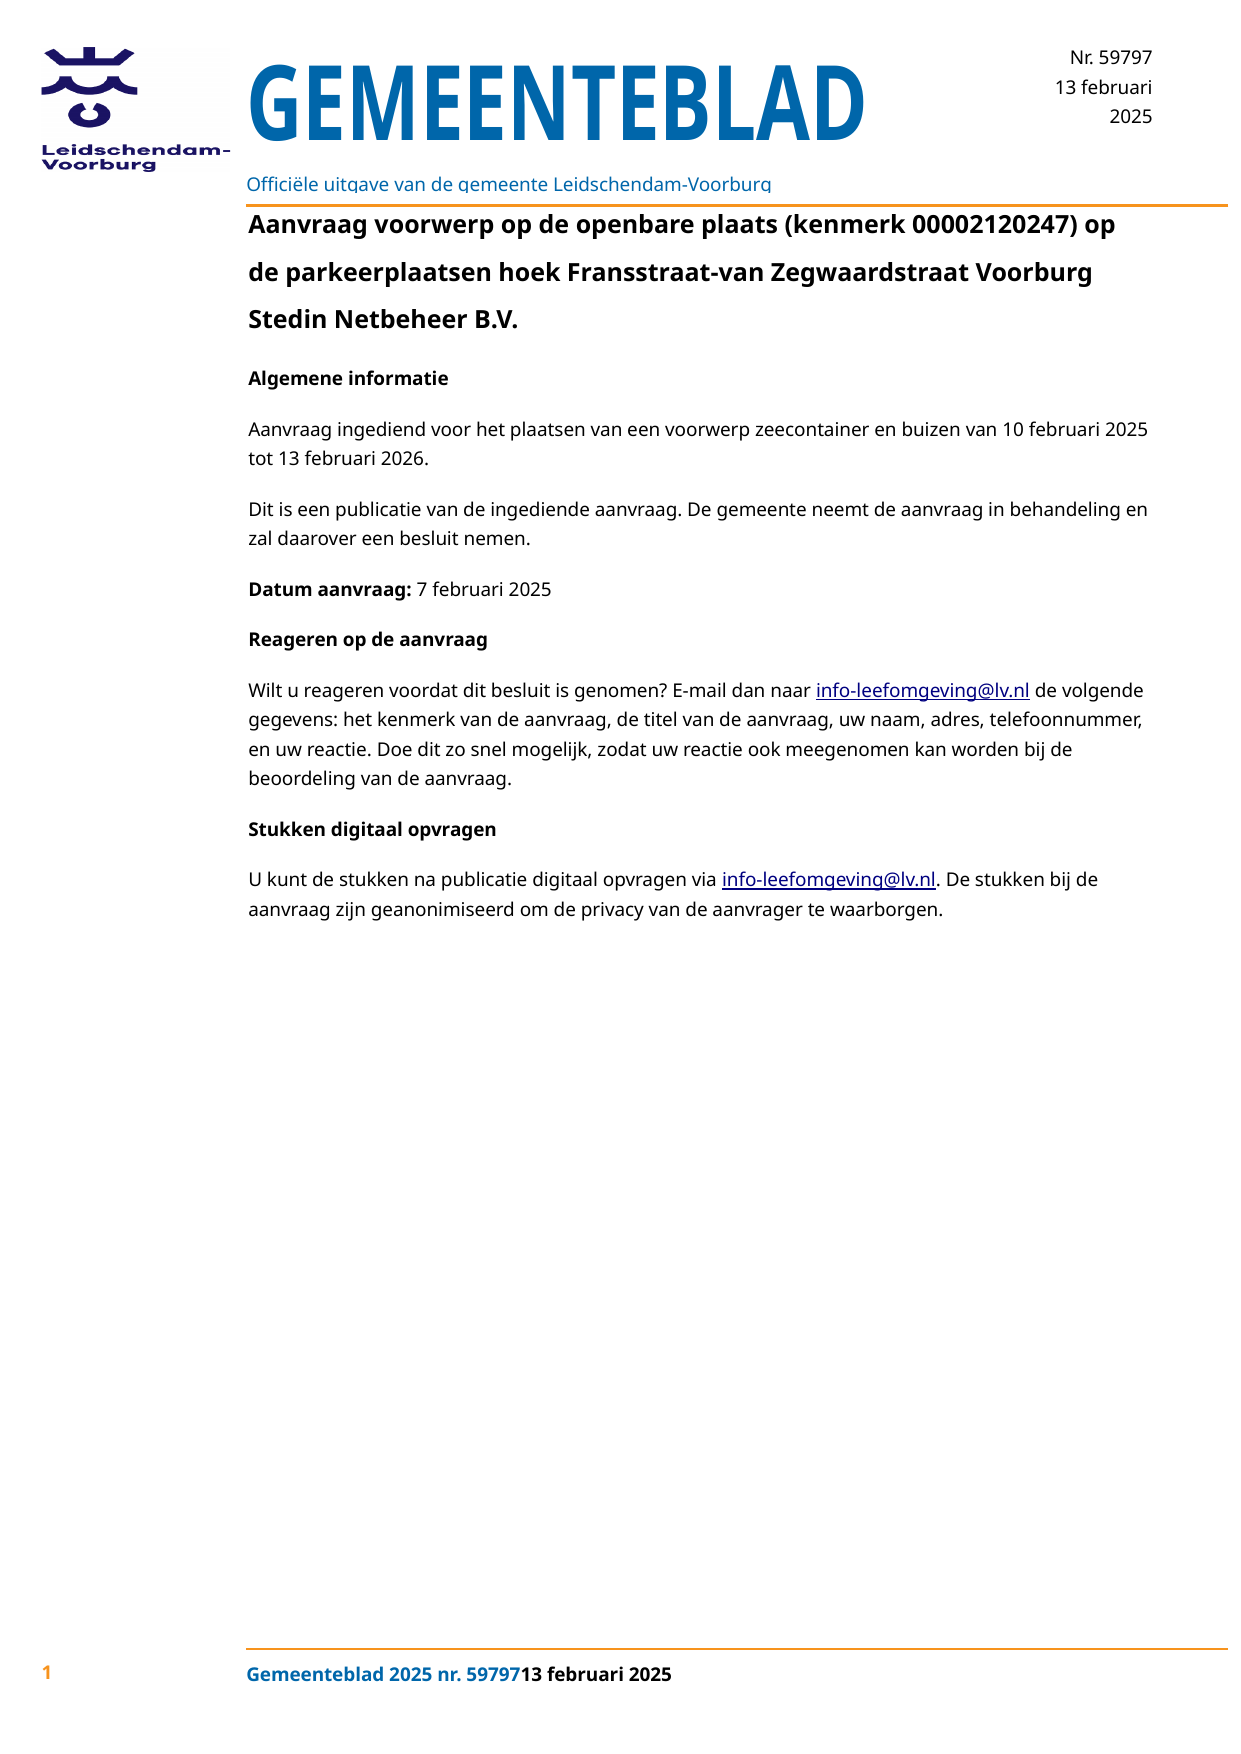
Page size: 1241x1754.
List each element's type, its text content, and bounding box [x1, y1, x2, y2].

text Dit is een publicatie van de ingediende aanvraag. De gemeente neemt de aanvraag in behandeling en zal daarover een besluit nemen. [248, 496, 1152, 551]
text Algemene informatie [248, 366, 1152, 391]
text Datum aanvraag: 7 februari 2025 [248, 576, 1152, 602]
text Wilt u reageren voordat dit besluit is genomen? E-mail dan naar info-leefomgeving@lv.nl de volgende gegevens: het kenmerk van de aanvraag, de titel van de aanvraag, uw naam, adres, telefoonnummer, en uw reactie. Doe dit zo snel mogelijk, zodat uw reactie ook meegenomen kan worden bij de beoordeling van de aanvraag. [248, 677, 1152, 791]
picture [41, 47, 231, 172]
text Aanvraag voorwerp op de openbare plaats (kenmerk 00002120247) op de parkeerplaatsen hoek Fransstraat-van Zegwaardstraat Voorburg Stedin Netbeheer B.V. [248, 207, 1152, 336]
text U kunt de stukken na publicatie digitaal opvragen via info-leefomgeving@lv.nl. De stukken bij de aanvraag zijn geanonimiseerd om de privacy van de aanvrager te waarborgen. [248, 866, 1152, 922]
text Stukken digitaal opvragen [248, 816, 1152, 842]
text Reageren op de aanvraag [248, 626, 1152, 652]
text Aanvraag ingediend voor het plaatsen van een voorwerp zeecontainer en buizen van 10 februari 2025 tot 13 februari 2026. [248, 416, 1152, 471]
